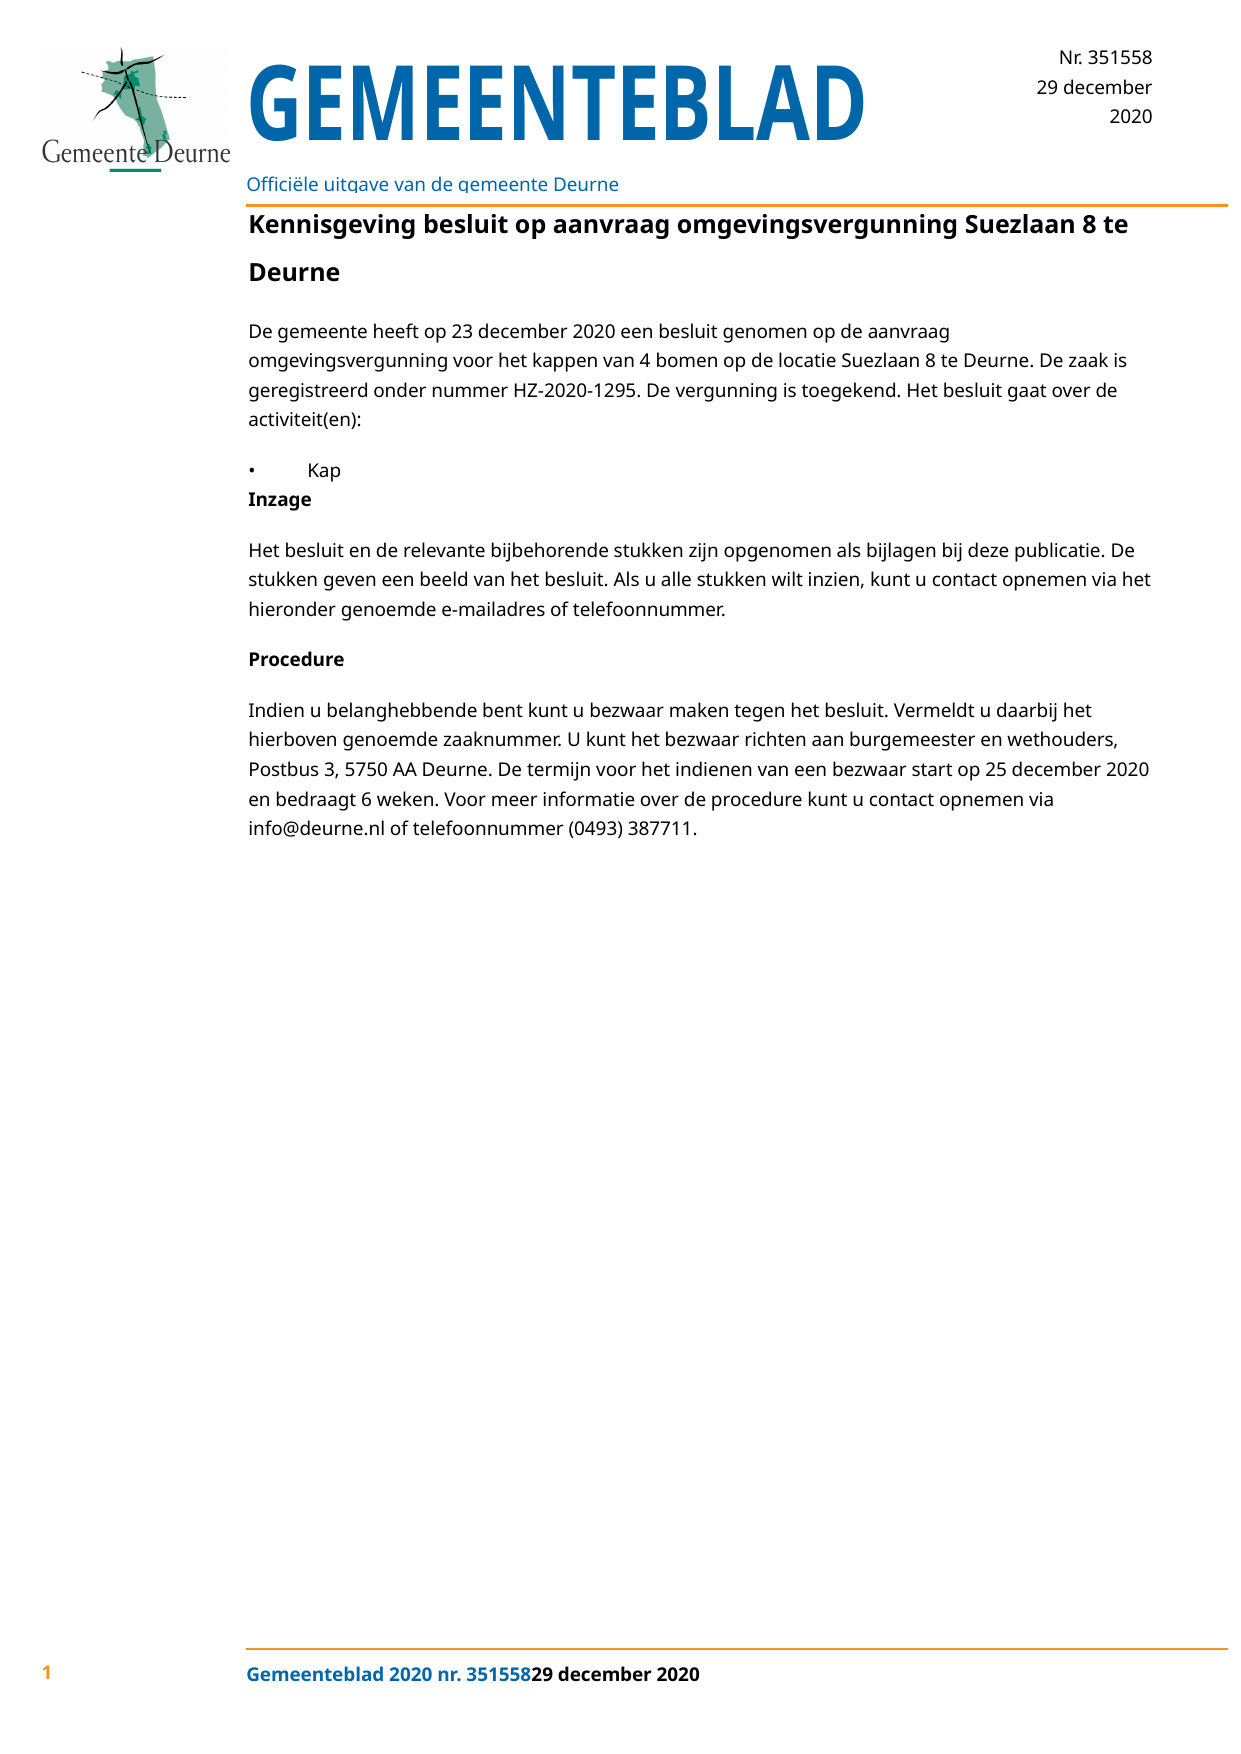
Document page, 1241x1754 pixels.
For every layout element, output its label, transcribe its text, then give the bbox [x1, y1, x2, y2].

text Indien u belanghebbende bent kunt u bezwaar maken tegen het besluit. Vermeldt u daarbij het hierboven genoemde zaaknummer. U kunt het bezwaar richten aan burgemeester en wethouders, Postbus 3, 5750 AA Deurne. De termijn voor het indienen van een bezwaar start op 25 december 2020 en bedraagt 6 weken. Voor meer informatie over de procedure kunt u contact opnemen via info@deurne.nl of telefoonnummer (0493) 387711. [248, 697, 1152, 841]
text Inzage [248, 487, 1152, 512]
text De gemeente heeft op 23 december 2020 een besluit genomen op de aanvraag omgevingsvergunning voor het kappen van 4 bomen op de locatie Suezlaan 8 te Deurne. De zaak is geregistreerd onder nummer HZ-2020-1295. De vergunning is toegekend. Het besluit gaat over de activiteit(en): [248, 318, 1152, 432]
text Het besluit en de relevante bijbehorende stukken zijn opgenomen als bijlagen bij deze publicatie. De stukken geven een beeld van het besluit. Als u alle stukken wilt inzien, kunt u contact opnemen via het hieronder genoemde e-mailadres of telefoonnummer. [248, 537, 1152, 622]
text Kennisgeving besluit op aanvraag omgevingsvergunning Suezlaan 8 te Deurne [248, 207, 1152, 288]
text Procedure [248, 647, 1152, 672]
picture [41, 47, 231, 172]
list Kap [248, 457, 1152, 483]
